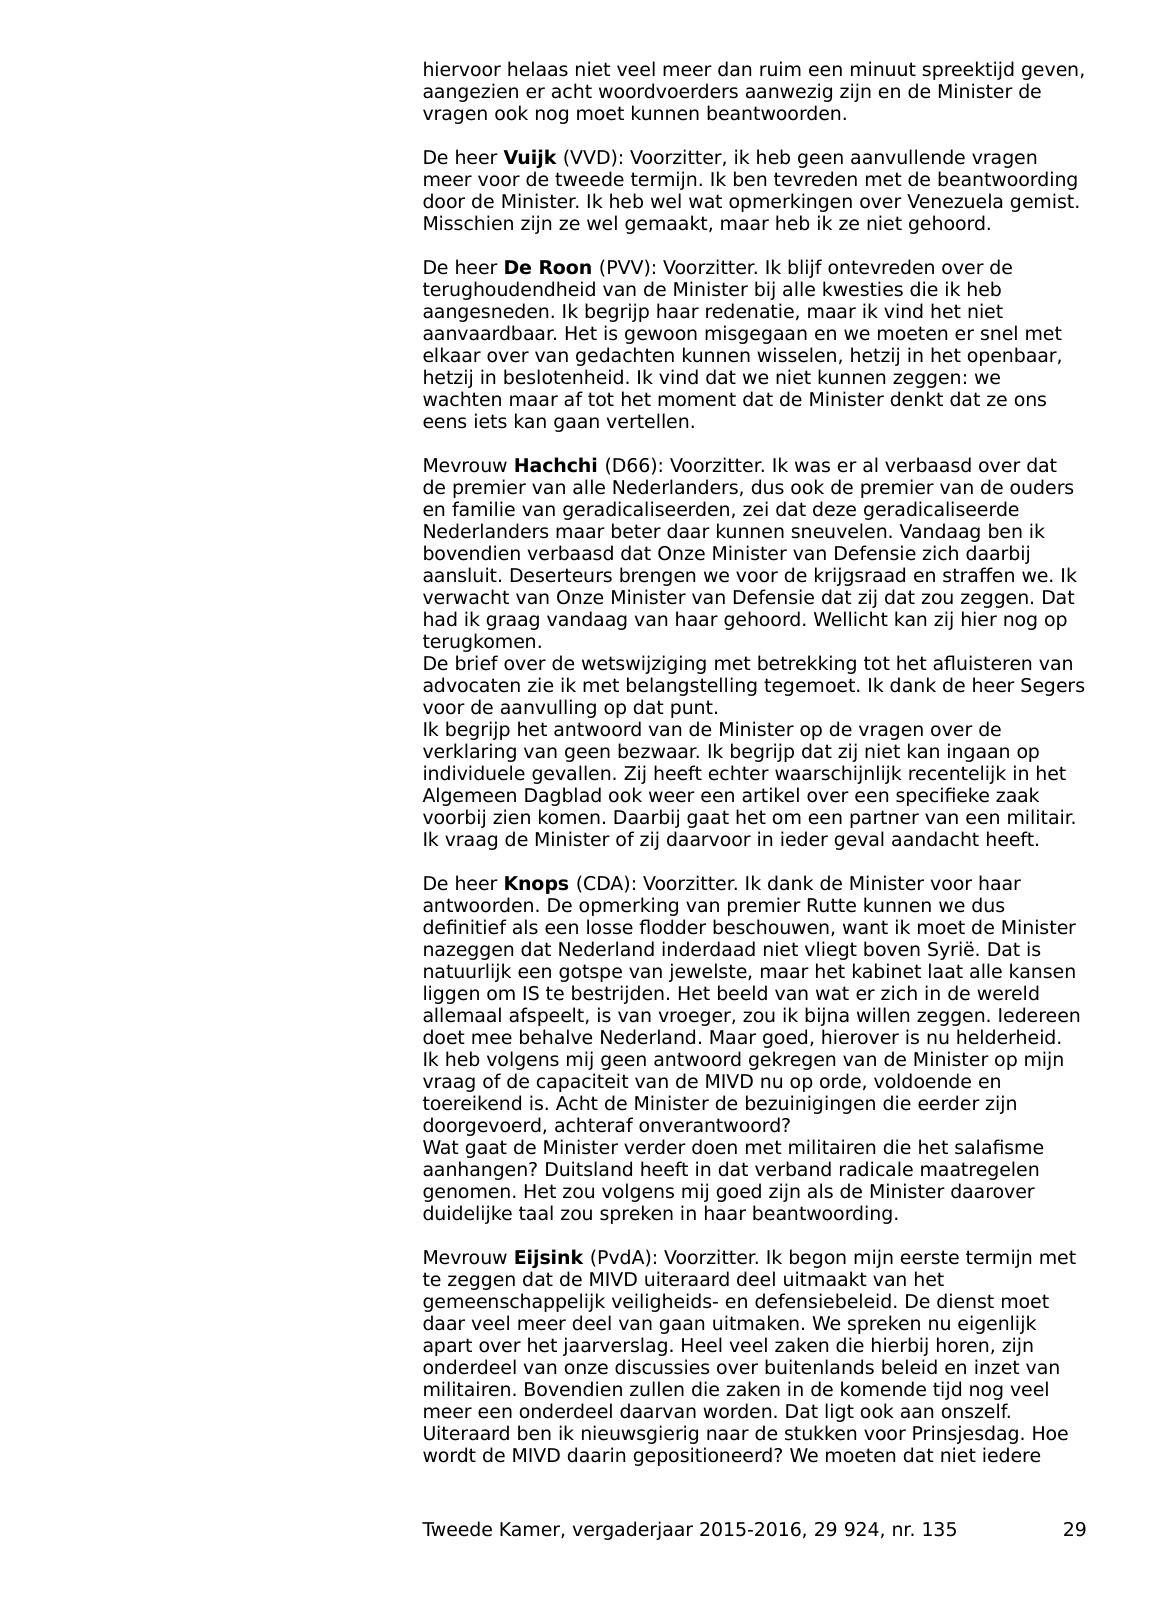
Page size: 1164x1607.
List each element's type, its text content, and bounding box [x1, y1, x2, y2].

text De heer Knops (CDA): Voorzitter. Ik dank de Minister voor haar antwoorden. De opmerking van premier Rutte kunnen we dus definitief als een losse flodder beschouwen, want ik moet de Minister nazeggen dat Nederland inderdaad niet vliegt boven Syrië. Dat is natuurlijk een gotspe van jewelste, maar het kabinet laat alle kansen liggen om IS te bestrijden. Het beeld van wat er zich in de wereld allemaal afspeelt, is van vroeger, zou ik bijna willen zeggen. Iedereen doet mee behalve Nederland. Maar goed, hierover is nu helderheid. [422, 873, 1087, 1049]
text Mevrouw Hachchi (D66): Voorzitter. Ik was er al verbaasd over dat de premier van alle Nederlanders, dus ook de premier van de ouders en familie van geradicaliseerden, zei dat deze geradicaliseerde Nederlanders maar beter daar kunnen sneuvelen. Vandaag ben ik bovendien verbaasd dat Onze Minister van Defensie zich daarbij aansluit. Deserteurs brengen we voor de krijgsraad en straffen we. Ik verwacht van Onze Minister van Defensie dat zij dat zou zeggen. Dat had ik graag vandaag van haar gehoord. Wellicht kan zij hier nog op terugkomen. [422, 455, 1087, 653]
text De brief over de wetswijziging met betrekking tot het afluisteren van advocaten zie ik met belangstelling tegemoet. Ik dank de heer Segers voor de aanvulling op dat punt. [422, 653, 1087, 719]
text Wat gaat de Minister verder doen met militairen die het salafisme aanhangen? Duitsland heeft in dat verband radicale maatregelen genomen. Het zou volgens mij goed zijn als de Minister daarover duidelijke taal zou spreken in haar beantwoording. [422, 1137, 1087, 1225]
text De heer De Roon (PVV): Voorzitter. Ik blijf ontevreden over de terughoudendheid van de Minister bij alle kwesties die ik heb aangesneden. Ik begrijp haar redenatie, maar ik vind het niet aanvaardbaar. Het is gewoon misgegaan en we moeten er snel met elkaar over van gedachten kunnen wisselen, hetzij in het openbaar, hetzij in beslotenheid. Ik vind dat we niet kunnen zeggen: we wachten maar af tot het moment dat de Minister denkt dat ze ons eens iets kan gaan vertellen. [422, 257, 1087, 433]
text De heer Vuijk (VVD): Voorzitter, ik heb geen aanvullende vragen meer voor de tweede termijn. Ik ben tevreden met de beantwoording door de Minister. Ik heb wel wat opmerkingen over Venezuela gemist. Misschien zijn ze wel gemaakt, maar heb ik ze niet gehoord. [422, 147, 1087, 235]
text hiervoor helaas niet veel meer dan ruim een minuut spreektijd geven, aangezien er acht woordvoerders aanwezig zijn en de Minister de vragen ook nog moet kunnen beantwoorden. [422, 59, 1087, 125]
text Ik begrijp het antwoord van de Minister op de vragen over de verklaring van geen bezwaar. Ik begrijp dat zij niet kan ingaan op individuele gevallen. Zij heeft echter waarschijnlijk recentelijk in het Algemeen Dagblad ook weer een artikel over een specifieke zaak voorbij zien komen. Daarbij gaat het om een partner van een militair. Ik vraag de Minister of zij daarvoor in ieder geval aandacht heeft. [422, 719, 1087, 851]
text Mevrouw Eijsink (PvdA): Voorzitter. Ik begon mijn eerste termijn met te zeggen dat de MIVD uiteraard deel uitmaakt van het gemeenschappelijk veiligheids- en defensiebeleid. De dienst moet daar veel meer deel van gaan uitmaken. We spreken nu eigenlijk apart over het jaarverslag. Heel veel zaken die hierbij horen, zijn onderdeel van onze discussies over buitenlands beleid en inzet van militairen. Bovendien zullen die zaken in de komende tijd nog veel meer een onderdeel daarvan worden. Dat ligt ook aan onszelf. Uiteraard ben ik nieuwsgierig naar de stukken voor Prinsjesdag. Hoe wordt de MIVD daarin gepositioneerd? We moeten dat niet iedere [422, 1247, 1087, 1467]
text Ik heb volgens mij geen antwoord gekregen van de Minister op mijn vraag of de capaciteit van de MIVD nu op orde, voldoende en toereikend is. Acht de Minister de bezuinigingen die eerder zijn doorgevoerd, achteraf onverantwoord? [422, 1049, 1087, 1137]
